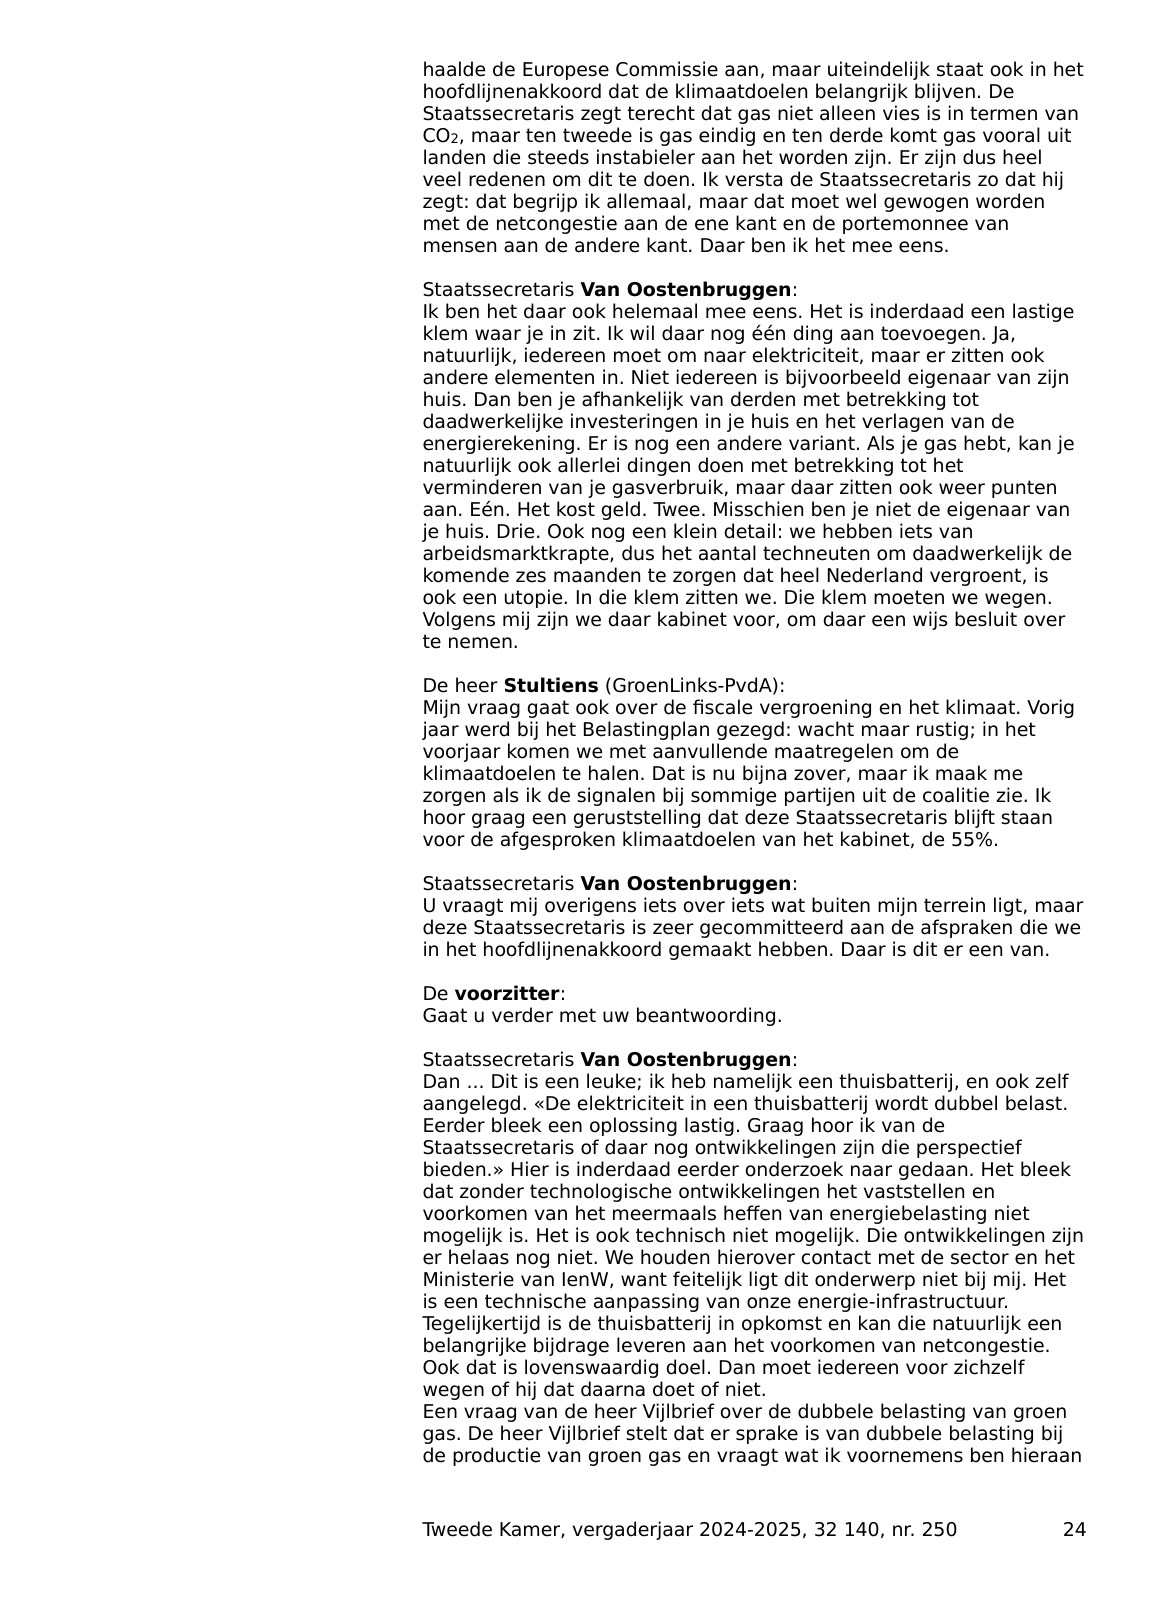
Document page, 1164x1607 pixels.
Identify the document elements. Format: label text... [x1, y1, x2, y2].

text Gaat u verder met uw beantwoording. [422, 1005, 1087, 1027]
text Ik ben het daar ook helemaal mee eens. Het is inderdaad een lastige klem waar je in zit. Ik wil daar nog één ding aan toevoegen. Ja, natuurlijk, iedereen moet om naar elektriciteit, maar er zitten ook andere elementen in. Niet iedereen is bijvoorbeeld eigenaar van zijn huis. Dan ben je afhankelijk van derden met betrekking tot daadwerkelijke investeringen in je huis en het verlagen van de energierekening. Er is nog een andere variant. Als je gas hebt, kan je natuurlijk ook allerlei dingen doen met betrekking tot het verminderen van je gasverbruik, maar daar zitten ook weer punten aan. Eén. Het kost geld. Twee. Misschien ben je niet de eigenaar van je huis. Drie. Ook nog een klein detail: we hebben iets van arbeidsmarktkrapte, dus het aantal techneuten om daadwerkelijk de komende zes maanden te zorgen dat heel Nederland vergroent, is ook een utopie. In die klem zitten we. Die klem moeten we wegen. Volgens mij zijn we daar kabinet voor, om daar een wijs besluit over te nemen. [422, 301, 1087, 653]
text U vraagt mij overigens iets over iets wat buiten mijn terrein ligt, maar deze Staatssecretaris is zeer gecommitteerd aan de afspraken die we in het hoofdlijnenakkoord gemaakt hebben. Daar is dit er een van. [422, 895, 1087, 961]
text Een vraag van de heer Vijlbrief over de dubbele belasting van groen gas. De heer Vijlbrief stelt dat er sprake is van dubbele belasting bij de productie van groen gas en vraagt wat ik voornemens ben hieraan [422, 1401, 1087, 1467]
text Dan ... Dit is een leuke; ik heb namelijk een thuisbatterij, en ook zelf aangelegd. «De elektriciteit in een thuisbatterij wordt dubbel belast. Eerder bleek een oplossing lastig. Graag hoor ik van de Staatssecretaris of daar nog ontwikkelingen zijn die perspectief bieden.» Hier is inderdaad eerder onderzoek naar gedaan. Het bleek dat zonder technologische ontwikkelingen het vaststellen en voorkomen van het meermaals heffen van energiebelasting niet mogelijk is. Het is ook technisch niet mogelijk. Die ontwikkelingen zijn er helaas nog niet. We houden hierover contact met de sector en het Ministerie van IenW, want feitelijk ligt dit onderwerp niet bij mij. Het is een technische aanpassing van onze energie-infrastructuur. Tegelijkertijd is de thuisbatterij in opkomst en kan die natuurlijk een belangrijke bijdrage leveren aan het voorkomen van netcongestie. Ook dat is lovenswaardig doel. Dan moet iedereen voor zichzelf wegen of hij dat daarna doet of niet. [422, 1071, 1087, 1401]
text De heer Stultiens (GroenLinks-PvdA): [422, 675, 1087, 697]
text Staatssecretaris Van Oostenbruggen: [422, 873, 1087, 895]
text De voorzitter: [422, 983, 1087, 1005]
text Staatssecretaris Van Oostenbruggen: [422, 279, 1087, 301]
text Mijn vraag gaat ook over de fiscale vergroening en het klimaat. Vorig jaar werd bij het Belastingplan gezegd: wacht maar rustig; in het voorjaar komen we met aanvullende maatregelen om de klimaatdoelen te halen. Dat is nu bijna zover, maar ik maak me zorgen als ik de signalen bij sommige partijen uit de coalitie zie. Ik hoor graag een geruststelling dat deze Staatssecretaris blijft staan voor de afgesproken klimaatdoelen van het kabinet, de 55%. [422, 697, 1087, 851]
text haalde de Europese Commissie aan, maar uiteindelijk staat ook in het hoofdlijnenakkoord dat de klimaatdoelen belangrijk blijven. De Staatssecretaris zegt terecht dat gas niet alleen vies is in termen van CO2, maar ten tweede is gas eindig en ten derde komt gas vooral uit landen die steeds instabieler aan het worden zijn. Er zijn dus heel veel redenen om dit te doen. Ik versta de Staatssecretaris zo dat hij zegt: dat begrijp ik allemaal, maar dat moet wel gewogen worden met de netcongestie aan de ene kant en de portemonnee van mensen aan de andere kant. Daar ben ik het mee eens. [422, 59, 1087, 257]
text Staatssecretaris Van Oostenbruggen: [422, 1049, 1087, 1071]
